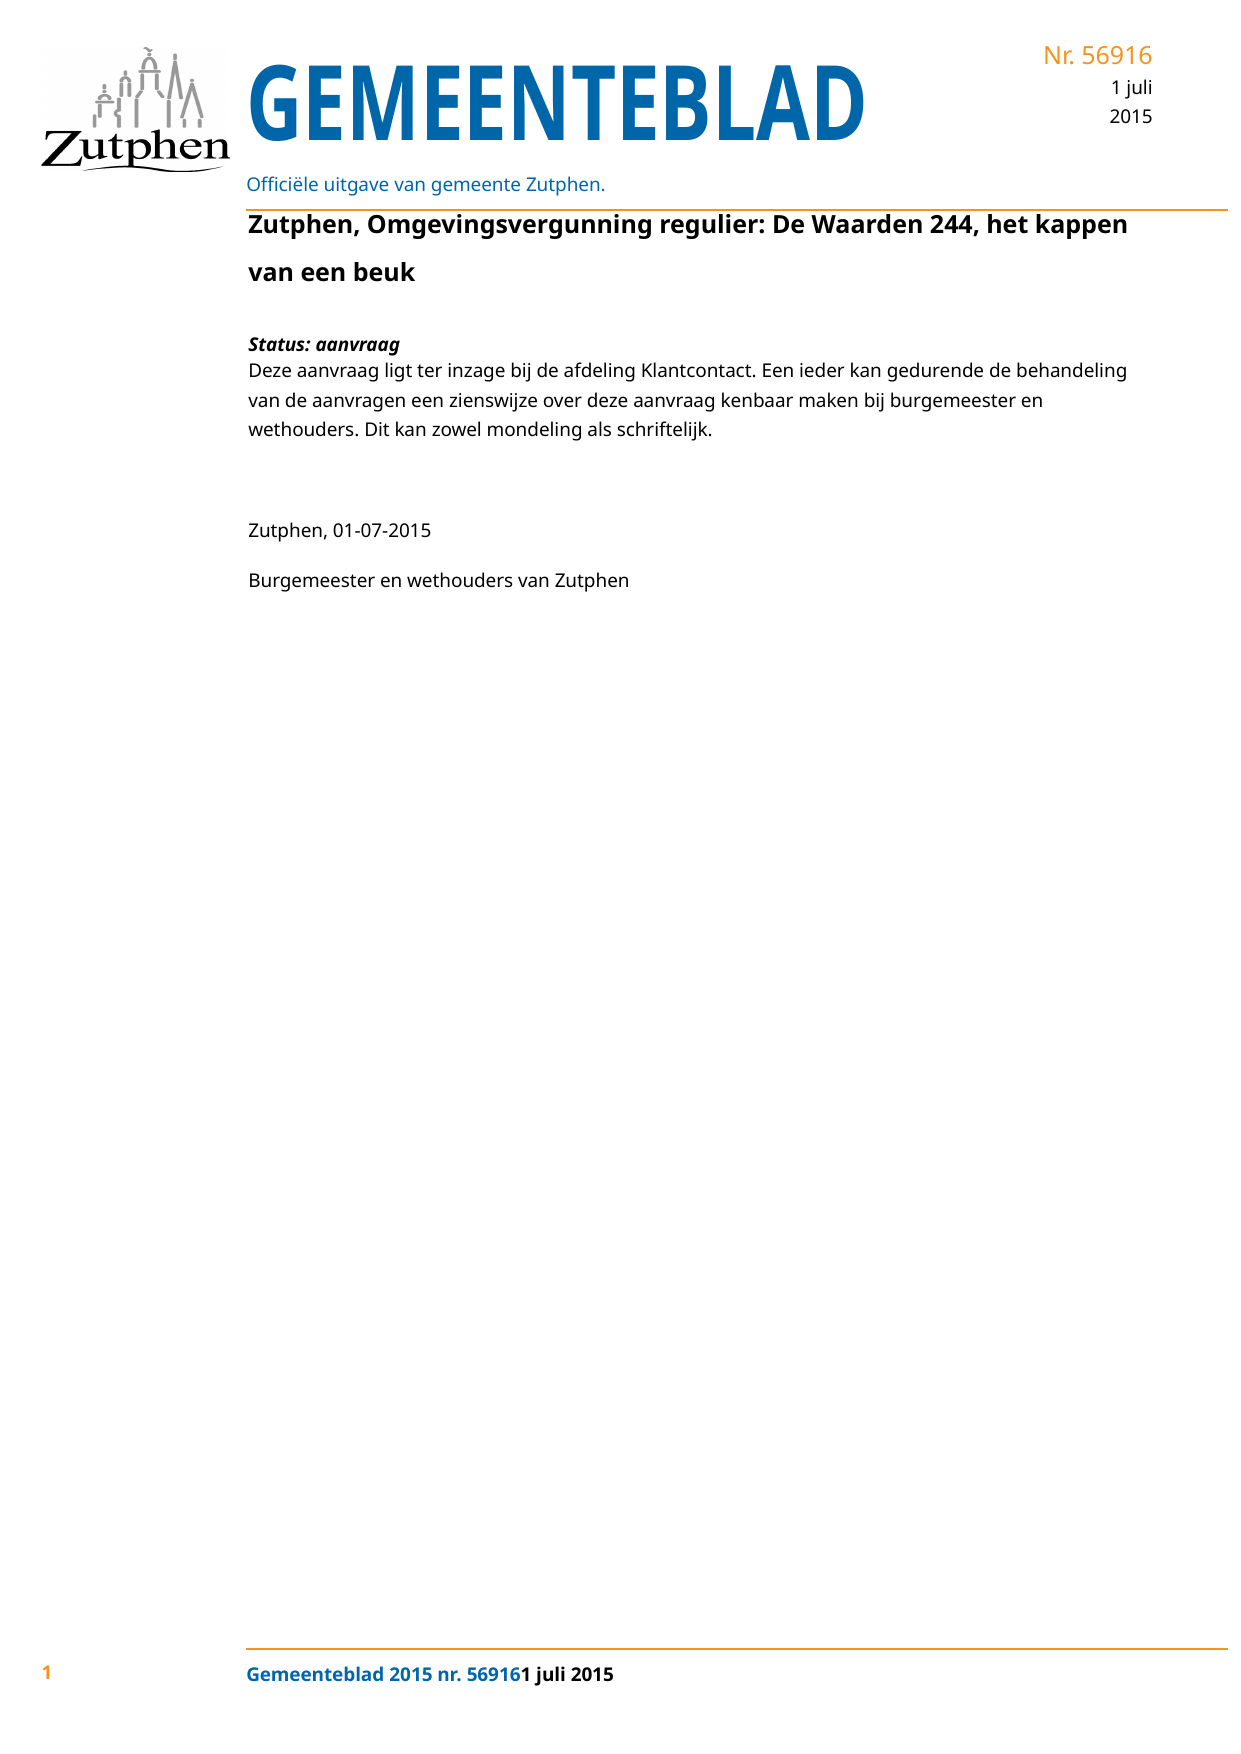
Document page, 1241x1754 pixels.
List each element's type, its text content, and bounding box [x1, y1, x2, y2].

text Status: aanvraag [248, 331, 1152, 357]
text Zutphen, 01-07-2015 [248, 517, 1152, 543]
picture [41, 47, 231, 172]
text Deze aanvraag ligt ter inzage bij de afdeling Klantcontact. Een ieder kan gedurende de behandeling van de aanvragen een zienswijze over deze aanvraag kenbaar maken bij burgemeester en wethouders. Dit kan zowel mondeling als schriftelijk. [248, 357, 1152, 442]
text Burgemeester en wethouders van Zutphen [248, 568, 1152, 593]
text Zutphen, Omgevingsvergunning regulier: De Waarden 244, het kappen van een beuk [248, 211, 1152, 288]
